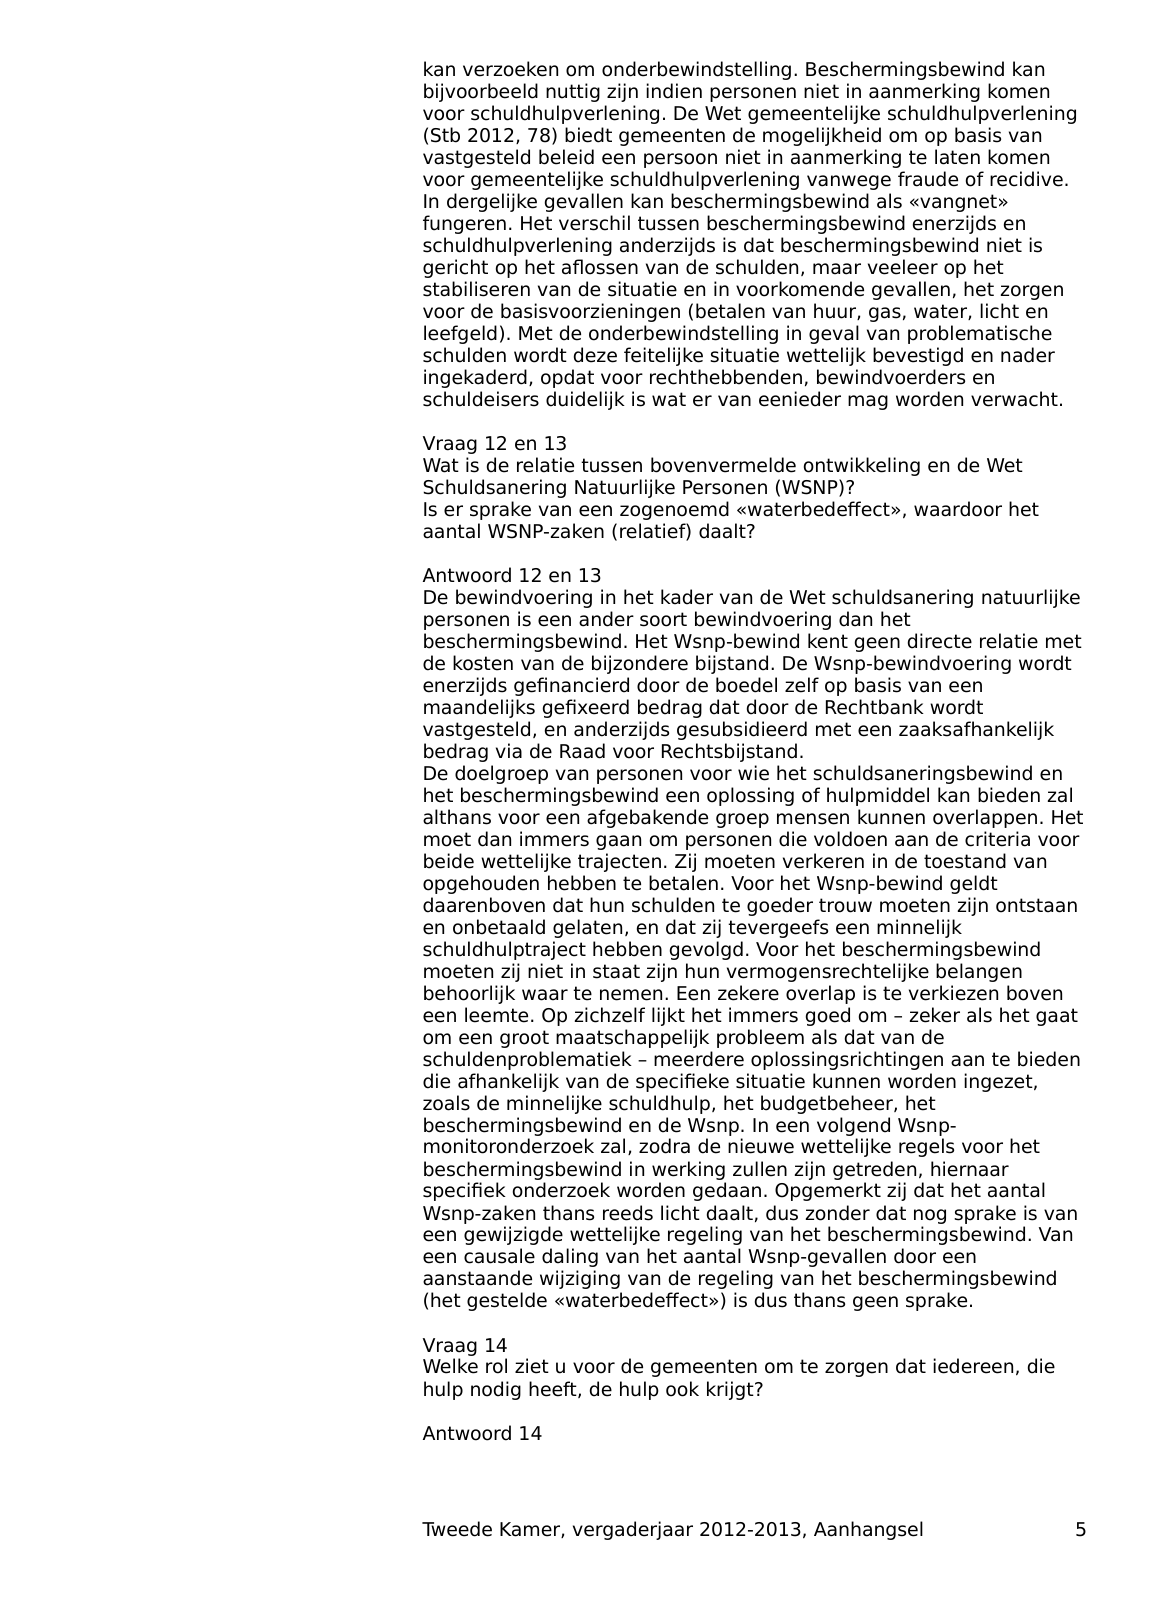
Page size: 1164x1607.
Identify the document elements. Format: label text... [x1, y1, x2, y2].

text kan verzoeken om onderbewindstelling. Beschermingsbewind kan bijvoorbeeld nuttig zijn indien personen niet in aanmerking komen voor schuldhulpverlening. De Wet gemeentelijke schuldhulpverlening (Stb 2012, 78) biedt gemeenten de mogelijkheid om op basis van vastgesteld beleid een persoon niet in aanmerking te laten komen voor gemeentelijke schuldhulpverlening vanwege fraude of recidive. In dergelijke gevallen kan beschermingsbewind als «vangnet» fungeren. Het verschil tussen beschermingsbewind enerzijds en schuldhulpverlening anderzijds is dat beschermingsbewind niet is gericht op het aflossen van de schulden, maar veeleer op het stabiliseren van de situatie en in voorkomende gevallen, het zorgen voor de basisvoorzieningen (betalen van huur, gas, water, licht en leefgeld). Met de onderbewindstelling in geval van problematische schulden wordt deze feitelijke situatie wettelijk bevestigd en nader ingekaderd, opdat voor rechthebbenden, bewindvoerders en schuldeisers duidelijk is wat er van eenieder mag worden verwacht. [422, 59, 1087, 411]
text Welke rol ziet u voor de gemeenten om te zorgen dat iedereen, die hulp nodig heeft, de hulp ook krijgt? [422, 1356, 1087, 1400]
text Vraag 14 [422, 1334, 1087, 1356]
text Vraag 12 en 13 [422, 433, 1087, 455]
text Is er sprake van een zogenoemd «waterbedeffect», waardoor het aantal WSNP-zaken (relatief) daalt? [422, 499, 1087, 543]
text Antwoord 12 en 13 [422, 565, 1087, 587]
text Wat is de relatie tussen bovenvermelde ontwikkeling en de Wet Schuldsanering Natuurlijke Personen (WSNP)? [422, 455, 1087, 499]
text Antwoord 14 [422, 1423, 1087, 1444]
text De bewindvoering in het kader van de Wet schuldsanering natuurlijke personen is een ander soort bewindvoering dan het beschermingsbewind. Het Wsnp-bewind kent geen directe relatie met de kosten van de bijzondere bijstand. De Wsnp-bewindvoering wordt enerzijds gefinancierd door de boedel zelf op basis van een maandelijks gefixeerd bedrag dat door de Rechtbank wordt vastgesteld, en anderzijds gesubsidieerd met een zaaksafhankelijk bedrag via de Raad voor Rechtsbijstand. [422, 587, 1087, 763]
text De doelgroep van personen voor wie het schuldsaneringsbewind en het beschermingsbewind een oplossing of hulpmiddel kan bieden zal althans voor een afgebakende groep mensen kunnen overlappen. Het moet dan immers gaan om personen die voldoen aan de criteria voor beide wettelijke trajecten. Zij moeten verkeren in de toestand van opgehouden hebben te betalen. Voor het Wsnp-bewind geldt daarenboven dat hun schulden te goeder trouw moeten zijn ontstaan en onbetaald gelaten, en dat zij tevergeefs een minnelijk schuldhulptraject hebben gevolgd. Voor het beschermingsbewind moeten zij niet in staat zijn hun vermogensrechtelijke belangen behoorlijk waar te nemen. Een zekere overlap is te verkiezen boven een leemte. Op zichzelf lijkt het immers goed om – zeker als het gaat om een groot maatschappelijk probleem als dat van de schuldenproblematiek – meerdere oplossingsrichtingen aan te bieden die afhankelijk van de specifieke situatie kunnen worden ingezet, zoals de minnelijke schuldhulp, het budgetbeheer, het beschermingsbewind en de Wsnp. In een volgend Wsnp-monitoronderzoek zal, zodra de nieuwe wettelijke regels voor het beschermingsbewind in werking zullen zijn getreden, hiernaar specifiek onderzoek worden gedaan. Opgemerkt zij dat het aantal Wsnp-zaken thans reeds licht daalt, dus zonder dat nog sprake is van een gewijzigde wettelijke regeling van het beschermingsbewind. Van een causale daling van het aantal Wsnp-gevallen door een aanstaande wijziging van de regeling van het beschermingsbewind (het gestelde «waterbedeffect») is dus thans geen sprake. [422, 763, 1087, 1312]
